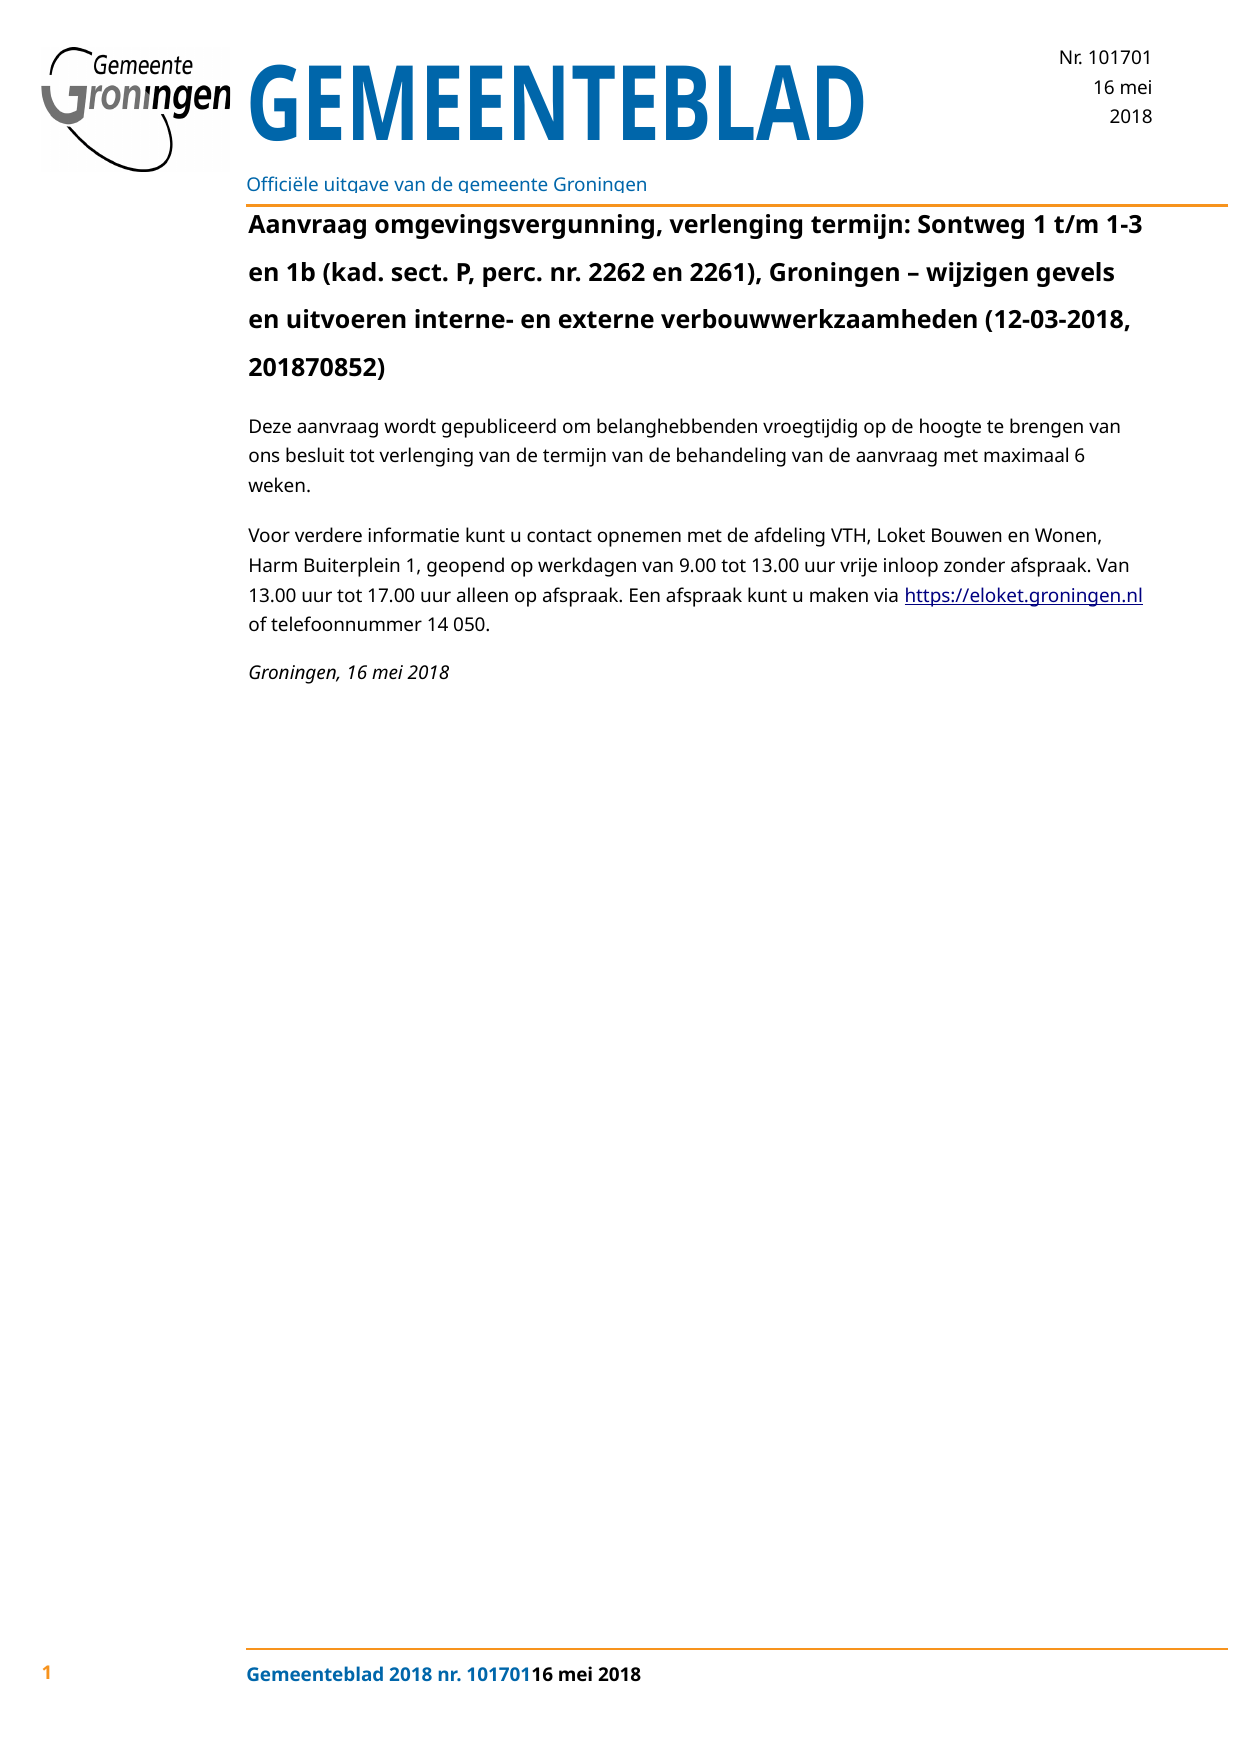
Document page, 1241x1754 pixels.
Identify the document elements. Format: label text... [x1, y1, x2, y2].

text Groningen, 16 mei 2018 [248, 659, 1152, 685]
text Deze aanvraag wordt gepubliceerd om belanghebbenden vroegtijdig op de hoogte te brengen van ons besluit tot verlenging van de termijn van de behandeling van de aanvraag met maximaal 6 weken. [248, 413, 1152, 498]
text Aanvraag omgevingsvergunning, verlenging termijn: Sontweg 1 t/m 1-3 en 1b (kad. sect. P, perc. nr. 2262 en 2261), Groningen – wijzigen gevels en uitvoeren interne- en externe verbouwwerkzaamheden (12-03-2018, 201870852) [248, 207, 1152, 384]
picture [41, 47, 231, 172]
text Voor verdere informatie kunt u contact opnemen met de afdeling VTH, Loket Bouwen en Wonen, Harm Buiterplein 1, geopend op werkdagen van 9.00 tot 13.00 uur vrije inloop zonder afspraak. Van 13.00 uur tot 17.00 uur alleen op afspraak. Een afspraak kunt u maken via https://eloket.groningen.nl of telefoonnummer 14 050. [248, 523, 1152, 637]
